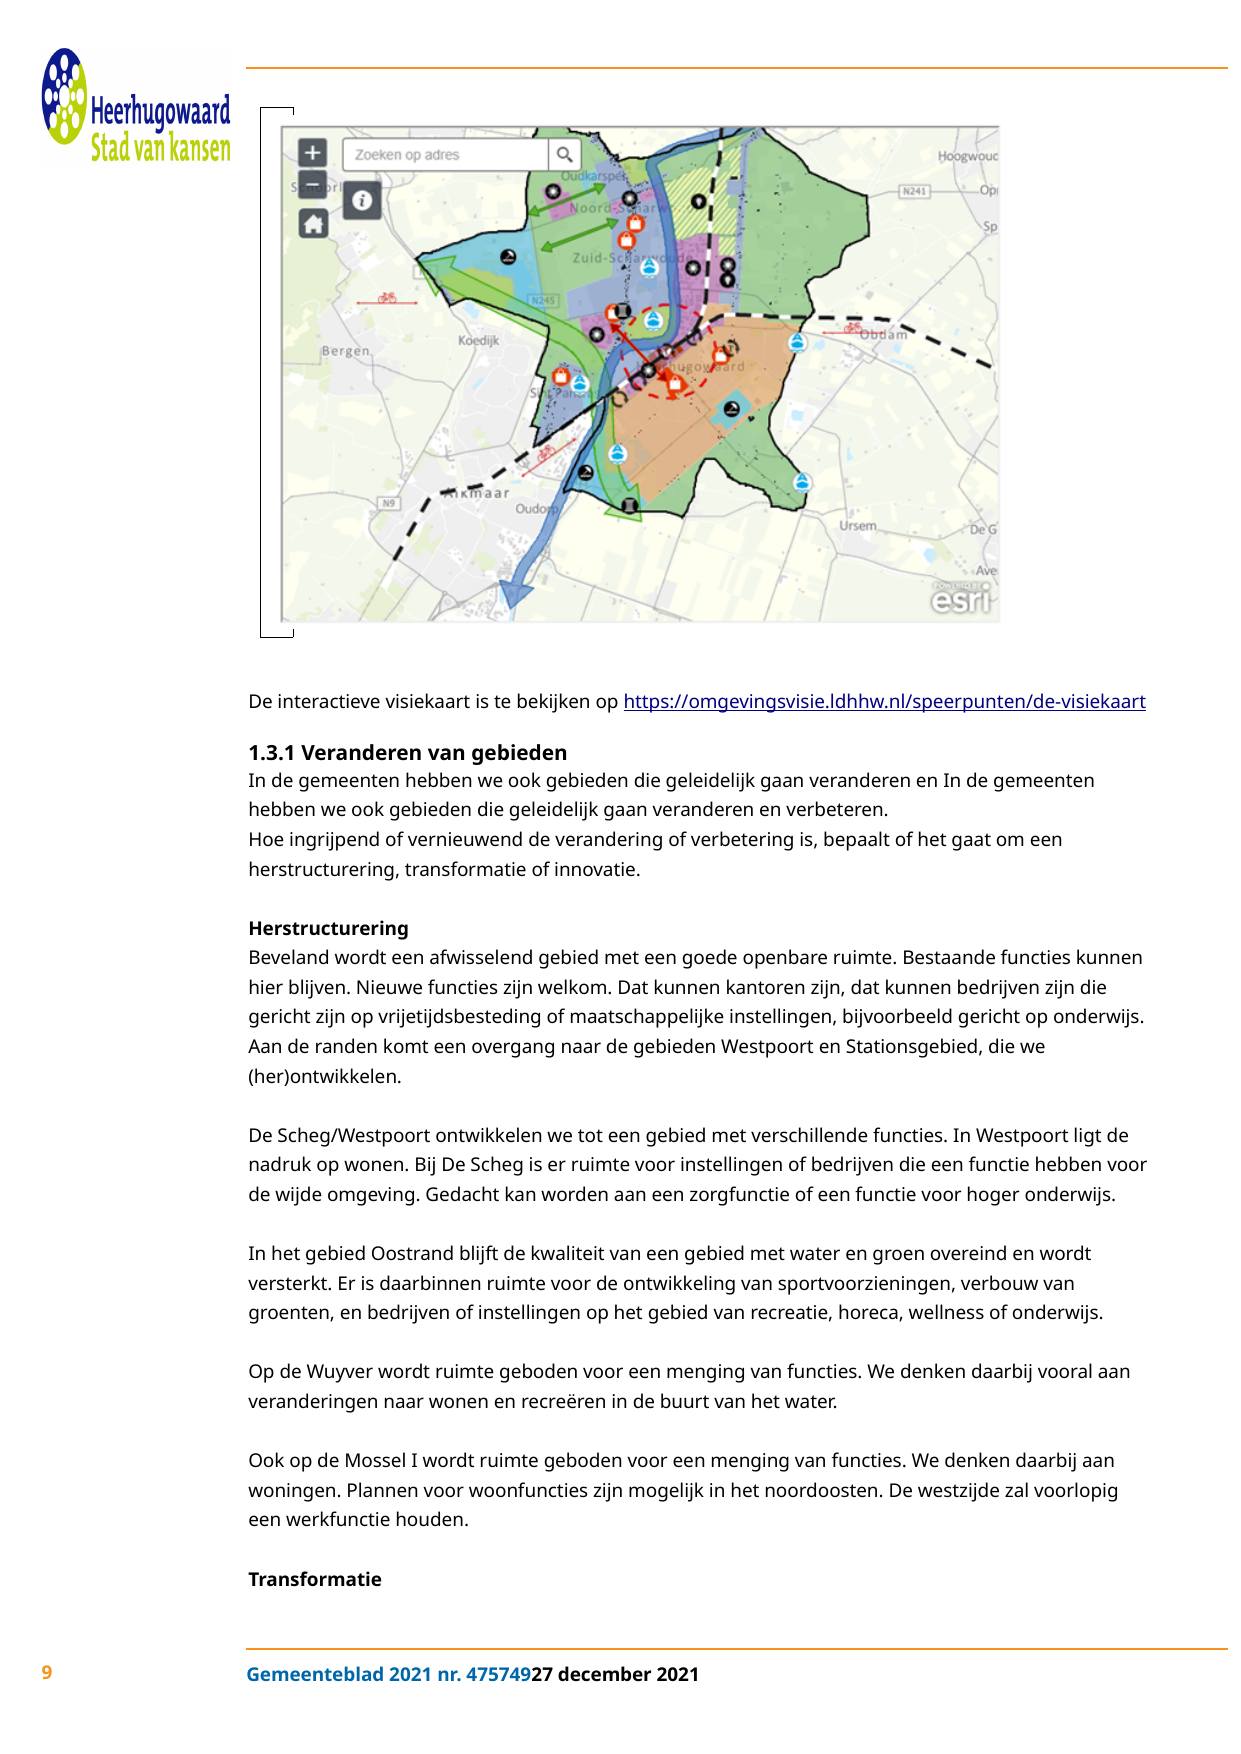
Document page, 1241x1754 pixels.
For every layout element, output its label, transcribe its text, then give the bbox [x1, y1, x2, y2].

text 1.3.1 Veranderen van gebieden [248, 738, 1152, 767]
text Transformatie [248, 1566, 1152, 1591]
text De interactieve visiekaart is te bekijken op https://omgevingsvisie.ldhhw.nl/speerpunten/de-visiekaart [248, 688, 1152, 714]
text Ook op de Mossel I wordt ruimte geboden voor een menging van functies. We denken daarbij aan woningen. Plannen voor woonfuncties zijn mogelijk in het noordoosten. De westzijde zal voorlopig een werkfunctie houden. [248, 1447, 1152, 1532]
picture [41, 47, 231, 172]
text De Scheg/Westpoort ontwikkelen we tot een gebied met verschillende functies. In Westpoort ligt de nadruk op wonen. Bij De Scheg is er ruimte voor instellingen of bedrijven die een functie hebben voor de wijde omgeving. Gedacht kan worden aan een zorgfunctie of een functie voor hoger onderwijs. [248, 1122, 1152, 1207]
text Beveland wordt een afwisselend gebied met een goede openbare ruimte. Bestaande functies kunnen hier blijven. Nieuwe functies zijn welkom. Dat kunnen kantoren zijn, dat kunnen bedrijven zijn die gericht zijn op vrijetijdsbesteding of maatschappelijke instellingen, bijvoorbeeld gericht op onderwijs. Aan de randen komt een overgang naar de gebieden Westpoort en Stationsgebied, die we (her)ontwikkelen. [248, 944, 1152, 1088]
text Op de Wuyver wordt ruimte geboden voor een menging van functies. We denken daarbij vooral aan veranderingen naar wonen en recreëren in de buurt van het water. [248, 1359, 1152, 1414]
text Herstructurering [248, 915, 1152, 941]
picture [268, 115, 1008, 629]
text In de gemeenten hebben we ook gebieden die geleidelijk gaan veranderen en In de gemeenten hebben we ook gebieden die geleidelijk gaan veranderen en verbeteren. [248, 767, 1152, 822]
text Hoe ingrijpend of vernieuwend de verandering of verbetering is, bepaalt of het gaat om een herstructurering, transformatie of innovatie. [248, 826, 1152, 881]
text In het gebied Oostrand blijft de kwaliteit van een gebied met water en groen overeind en wordt versterkt. Er is daarbinnen ruimte voor de ontwikkeling van sportvoorzieningen, verbouw van groenten, en bedrijven of instellingen op het gebied van recreatie, horeca, wellness of onderwijs. [248, 1240, 1152, 1325]
